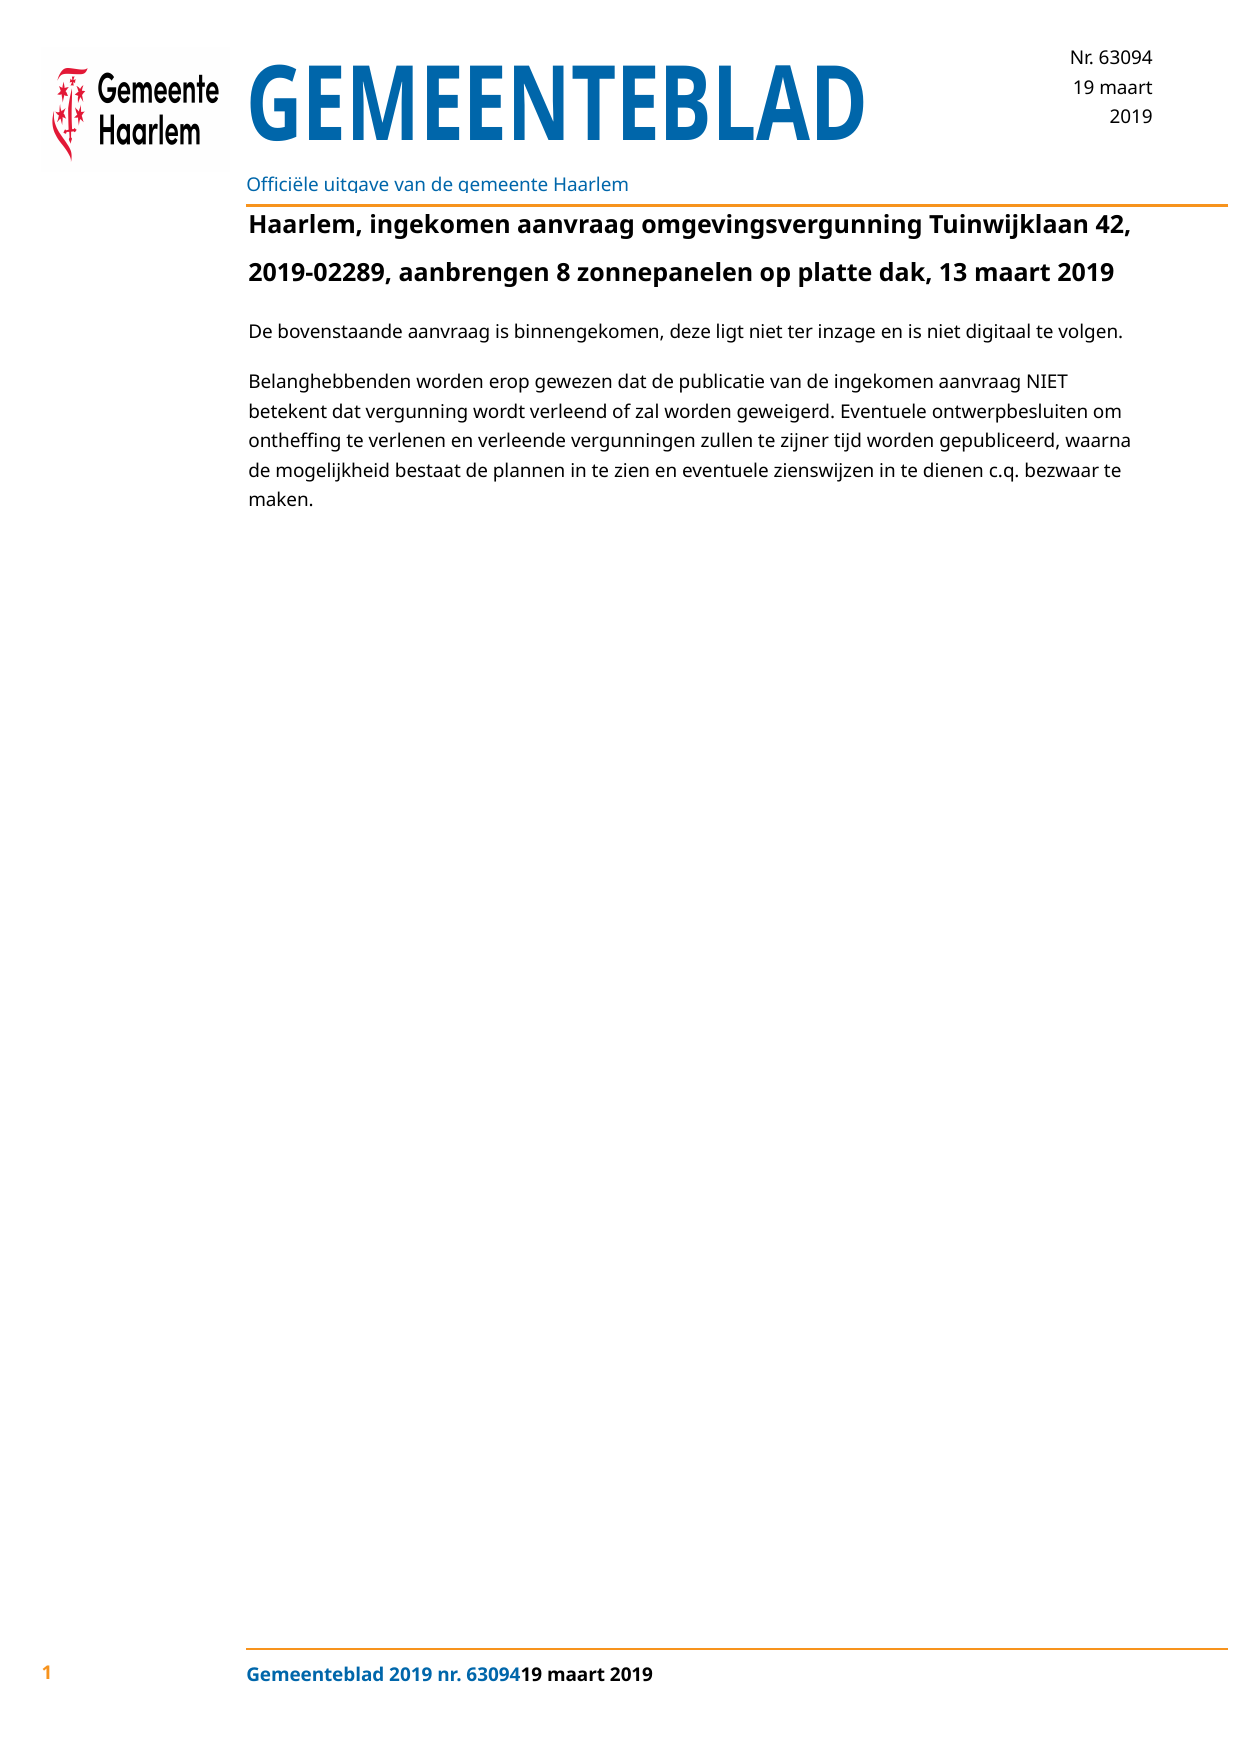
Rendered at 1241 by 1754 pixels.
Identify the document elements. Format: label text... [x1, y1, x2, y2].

picture [41, 47, 231, 172]
text Haarlem, ingekomen aanvraag omgevingsvergunning Tuinwijklaan 42, 2019-02289, aanbrengen 8 zonnepanelen op platte dak, 13 maart 2019 [248, 207, 1152, 288]
text Belanghebbenden worden erop gewezen dat de publicatie van de ingekomen aanvraag NIET betekent dat vergunning wordt verleend of zal worden geweigerd. Eventuele ontwerpbesluiten om ontheffing te verlenen en verleende vergunningen zullen te zijner tijd worden gepubliceerd, waarna de mogelijkheid bestaat de plannen in te zien en eventuele zienswijzen in te dienen c.q. bezwaar te maken. [248, 368, 1152, 512]
text De bovenstaande aanvraag is binnengekomen, deze ligt niet ter inzage en is niet digitaal te volgen. [248, 318, 1152, 344]
